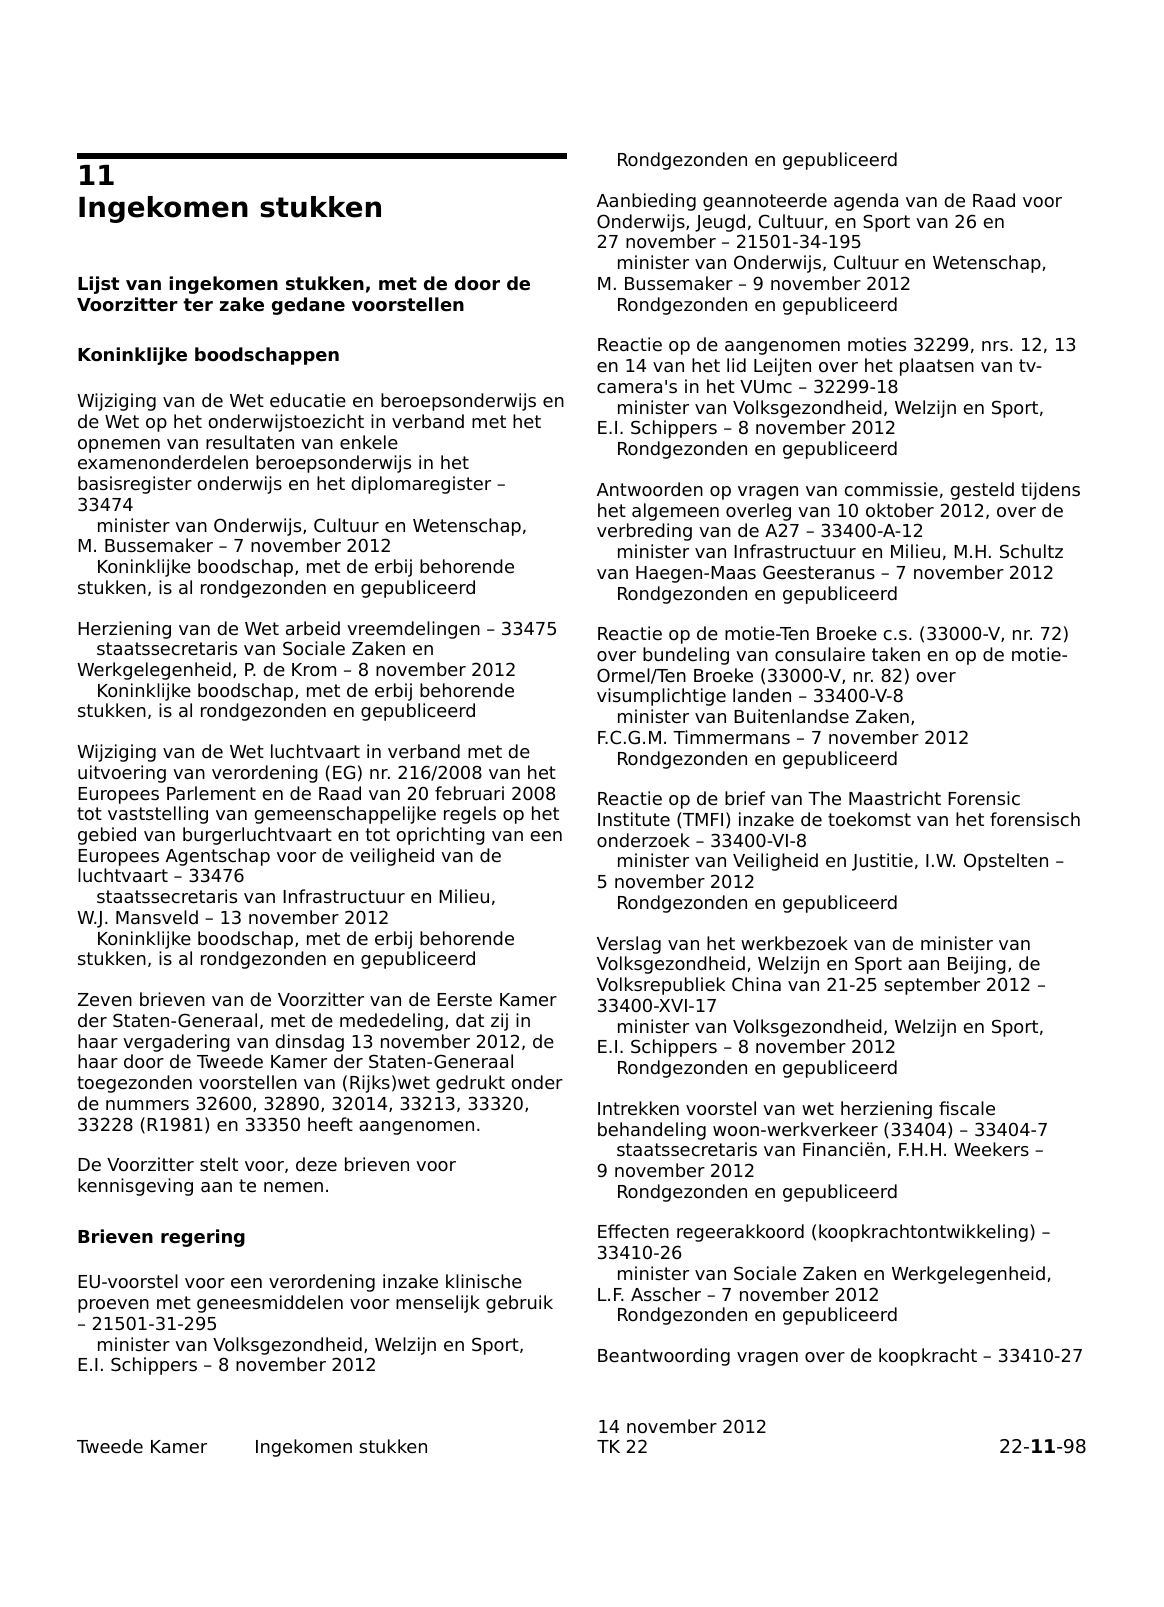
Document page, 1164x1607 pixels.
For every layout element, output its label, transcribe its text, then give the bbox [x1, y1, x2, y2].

text minister van Volksgezondheid, Welzijn en Sport, E.I. Schippers – 8 november 2012 [596, 1016, 1087, 1058]
text minister van Buitenlandse Zaken, F.C.G.M. Timmermans – 7 november 2012 [596, 707, 1087, 748]
text minister van Volksgezondheid, Welzijn en Sport, E.I. Schippers – 8 november 2012 [77, 1334, 567, 1376]
text minister van Volksgezondheid, Welzijn en Sport, E.I. Schippers – 8 november 2012 [596, 397, 1087, 439]
text Beantwoording vragen over de koopkracht – 33410-27 [596, 1346, 1087, 1367]
text Rondgezonden en gepubliceerd [596, 294, 1087, 315]
text Herziening van de Wet arbeid vreemdelingen – 33475 [77, 618, 567, 639]
text Rondgezonden en gepubliceerd [596, 1182, 1087, 1202]
text minister van Onderwijs, Cultuur en Wetenschap, M. Bussemaker – 9 november 2012 [596, 253, 1087, 294]
text minister van Sociale Zaken en Werkgelegenheid, L.F. Asscher – 7 november 2012 [596, 1264, 1087, 1305]
text staatssecretaris van Financiën, F.H.H. Weekers – 9 november 2012 [596, 1140, 1087, 1182]
subtitle Lijst van ingekomen stukken, met de door de Voorzitter ter zake gedane voorstellen [77, 274, 567, 315]
text Rondgezonden en gepubliceerd [596, 748, 1087, 769]
text Effecten regeerakkoord (koopkrachtontwikkeling) – 33410-26 [596, 1222, 1087, 1264]
text Rondgezonden en gepubliceerd [596, 1305, 1087, 1326]
text Rondgezonden en gepubliceerd [596, 439, 1087, 460]
subtitle Brieven regering [77, 1227, 567, 1247]
text Koninklijke boodschap, met de erbij behorende stukken, is al rondgezonden en gepubliceerd [77, 681, 567, 722]
text Reactie op de aangenomen moties 32299, nrs. 12, 13 en 14 van het lid Leijten over het plaatsen van tv-camera's in het VUmc – 32299-18 [596, 335, 1087, 397]
text minister van Veiligheid en Justitie, I.W. Opstelten – 5 november 2012 [596, 851, 1087, 893]
text Reactie op de brief van The Maastricht Forensic Institute (TMFI) inzake de toekomst van het forensisch onderzoek – 33400-VI-8 [596, 789, 1087, 851]
text minister van Onderwijs, Cultuur en Wetenschap, M. Bussemaker – 7 november 2012 [77, 515, 567, 557]
text Wijziging van de Wet educatie en beroepsonderwijs en de Wet op het onderwijstoezicht in verband met het opnemen van resultaten van enkele examenonderdelen beroepsonderwijs in het basisregister onderwijs en het diplomaregister – 33474 [77, 391, 567, 515]
text Verslag van het werkbezoek van de minister van Volksgezondheid, Welzijn en Sport aan Beijing, de Volksrepubliek China van 21-25 september 2012 – 33400-XVI-17 [596, 933, 1087, 1016]
text Zeven brieven van de Voorzitter van de Eerste Kamer der Staten-Generaal, met de mededeling, dat zij in haar vergadering van dinsdag 13 november 2012, de haar door de Tweede Kamer der Staten-Generaal toegezonden voorstellen van (Rijks)wet gedrukt onder de nummers 32600, 32890, 32014, 33213, 33320, 33228 (R1981) en 33350 heeft aangenomen. [77, 990, 567, 1135]
text Aanbieding geannoteerde agenda van de Raad voor Onderwijs, Jeugd, Cultuur, en Sport van 26 en 27 november – 21501-34-195 [596, 191, 1087, 253]
text minister van Infrastructuur en Milieu, M.H. Schultz van Haegen-Maas Geesteranus – 7 november 2012 [596, 542, 1087, 583]
text Rondgezonden en gepubliceerd [596, 583, 1087, 604]
text staatssecretaris van Sociale Zaken en Werkgelegenheid, P. de Krom – 8 november 2012 [77, 639, 567, 681]
text Koninklijke boodschap, met de erbij behorende stukken, is al rondgezonden en gepubliceerd [77, 557, 567, 598]
text De Voorzitter stelt voor, deze brieven voor kennisgeving aan te nemen. [77, 1155, 567, 1197]
text Koninklijke boodschap, met de erbij behorende stukken, is al rondgezonden en gepubliceerd [77, 928, 567, 970]
subtitle Koninklijke boodschappen [77, 345, 567, 366]
text Rondgezonden en gepubliceerd [596, 150, 1087, 171]
text Rondgezonden en gepubliceerd [596, 893, 1087, 913]
text Intrekken voorstel van wet herziening fiscale behandeling woon-werkverkeer (33404) – 33404-7 [596, 1099, 1087, 1140]
text staatssecretaris van Infrastructuur en Milieu, W.J. Mansveld – 13 november 2012 [77, 887, 567, 928]
text Rondgezonden en gepubliceerd [596, 1058, 1087, 1079]
text Wijziging van de Wet luchtvaart in verband met de uitvoering van verordening (EG) nr. 216/2008 van het Europees Parlement en de Raad van 20 februari 2008 tot vaststelling van gemeenschappelijke regels op het gebied van burgerluchtvaart en tot oprichting van een Europees Agentschap voor de veiligheid van de luchtvaart – 33476 [77, 742, 567, 887]
title 11 Ingekomen stukken [77, 159, 567, 224]
text Reactie op de motie-Ten Broeke c.s. (33000-V, nr. 72) over bundeling van consulaire taken en op de motie-Ormel/Ten Broeke (33000-V, nr. 82) over visumplichtige landen – 33400-V-8 [596, 624, 1087, 707]
text Antwoorden op vragen van commissie, gesteld tijdens het algemeen overleg van 10 oktober 2012, over de verbreding van de A27 – 33400-A-12 [596, 480, 1087, 542]
text EU-voorstel voor een verordening inzake klinische proeven met geneesmiddelen voor menselijk gebruik – 21501-31-295 [77, 1272, 567, 1334]
